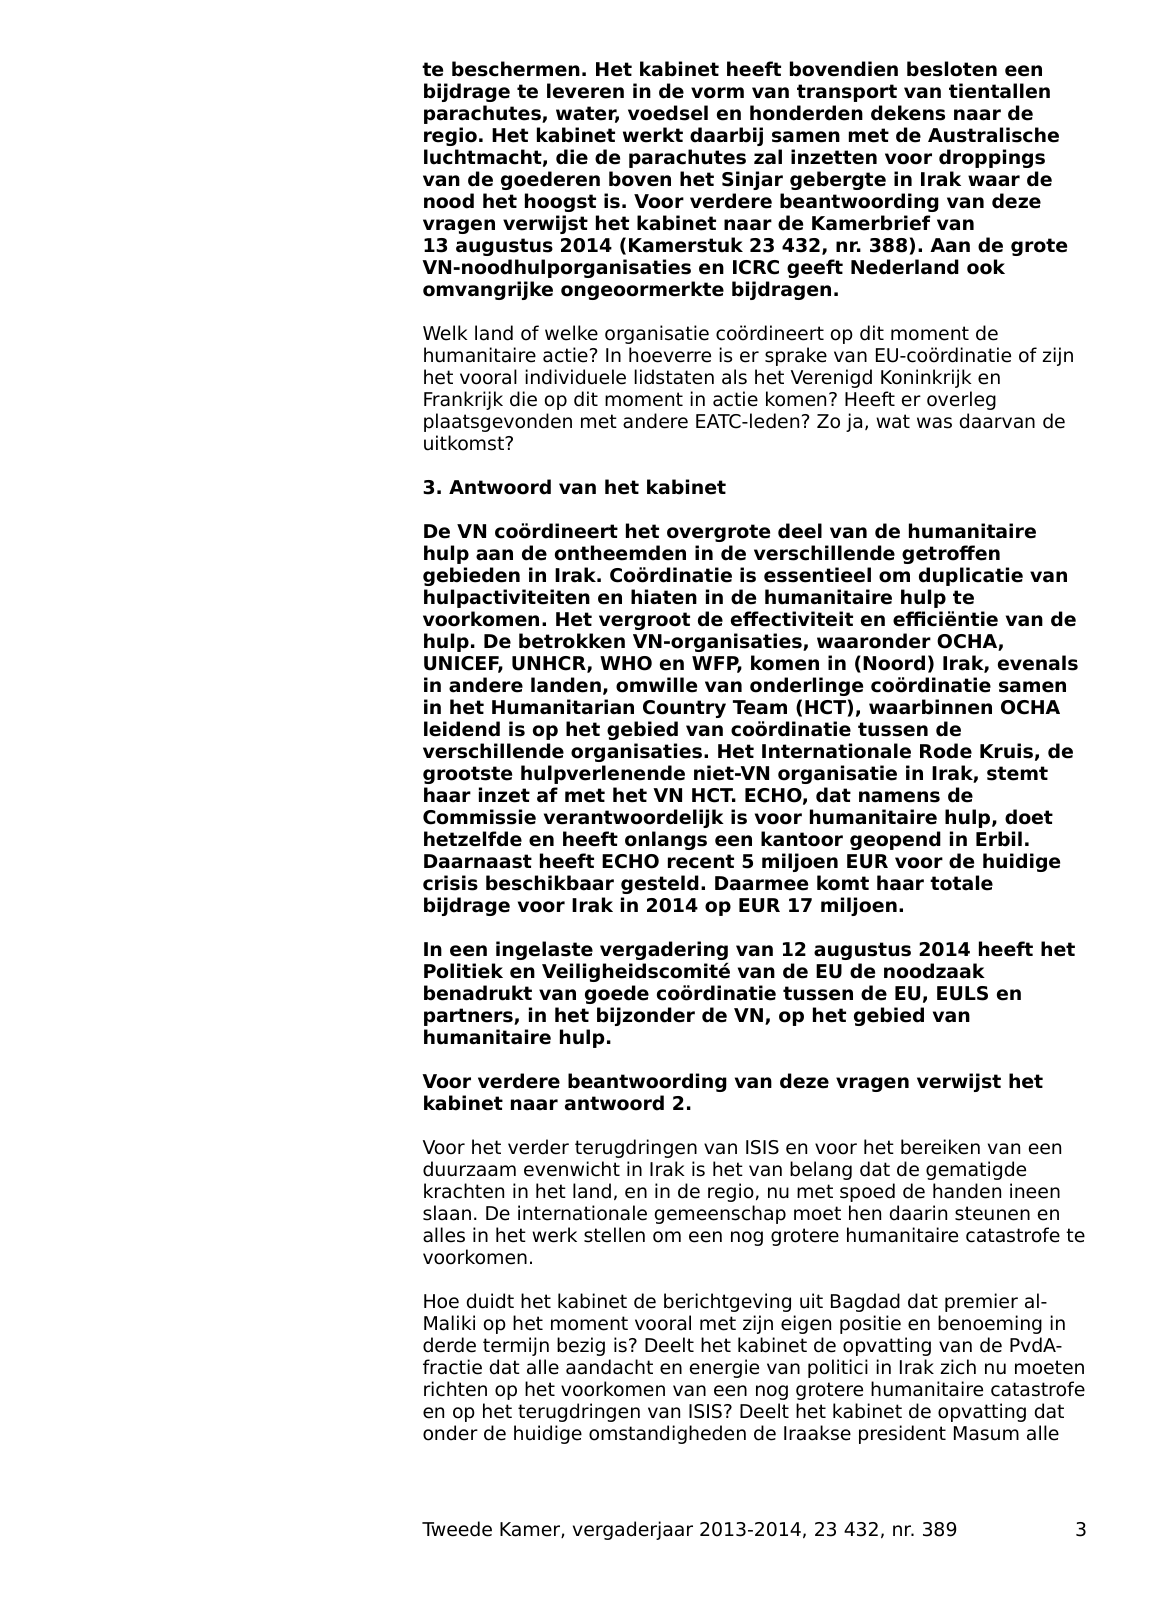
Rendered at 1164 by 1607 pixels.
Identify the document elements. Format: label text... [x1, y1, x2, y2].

text In een ingelaste vergadering van 12 augustus 2014 heeft het Politiek en Veiligheidscomité van de EU de noodzaak benadrukt van goede coördinatie tussen de EU, EULS en partners, in het bijzonder de VN, op het gebied van humanitaire hulp. [422, 939, 1087, 1049]
text Voor verdere beantwoording van deze vragen verwijst het kabinet naar antwoord 2. [422, 1071, 1087, 1115]
subtitle 3. Antwoord van het kabinet [422, 477, 1087, 499]
text De VN coördineert het overgrote deel van de humanitaire hulp aan de ontheemden in de verschillende getroffen gebieden in Irak. Coördinatie is essentieel om duplicatie van hulpactiviteiten en hiaten in de humanitaire hulp te voorkomen. Het vergroot de effectiviteit en efficiëntie van de hulp. De betrokken VN-organisaties, waaronder OCHA, UNICEF, UNHCR, WHO en WFP, komen in (Noord) Irak, evenals in andere landen, omwille van onderlinge coördinatie samen in het Humanitarian Country Team (HCT), waarbinnen OCHA leidend is op het gebied van coördinatie tussen de verschillende organisaties. Het Internationale Rode Kruis, de grootste hulpverlenende niet-VN organisatie in Irak, stemt haar inzet af met het VN HCT. ECHO, dat namens de Commissie verantwoordelijk is voor humanitaire hulp, doet hetzelfde en heeft onlangs een kantoor geopend in Erbil. Daarnaast heeft ECHO recent 5 miljoen EUR voor de huidige crisis beschikbaar gesteld. Daarmee komt haar totale bijdrage voor Irak in 2014 op EUR 17 miljoen. [422, 521, 1087, 917]
text Voor het verder terugdringen van ISIS en voor het bereiken van een duurzaam evenwicht in Irak is het van belang dat de gematigde krachten in het land, en in de regio, nu met spoed de handen ineen slaan. De internationale gemeenschap moet hen daarin steunen en alles in het werk stellen om een nog grotere humanitaire catastrofe te voorkomen. [422, 1137, 1087, 1269]
text Welk land of welke organisatie coördineert op dit moment de humanitaire actie? In hoeverre is er sprake van EU-coördinatie of zijn het vooral individuele lidstaten als het Verenigd Koninkrijk en Frankrijk die op dit moment in actie komen? Heeft er overleg plaatsgevonden met andere EATC-leden? Zo ja, wat was daarvan de uitkomst? [422, 323, 1087, 455]
text Hoe duidt het kabinet de berichtgeving uit Bagdad dat premier al-Maliki op het moment vooral met zijn eigen positie en benoeming in derde termijn bezig is? Deelt het kabinet de opvatting van de PvdA-fractie dat alle aandacht en energie van politici in Irak zich nu moeten richten op het voorkomen van een nog grotere humanitaire catastrofe en op het terugdringen van ISIS? Deelt het kabinet de opvatting dat onder de huidige omstandigheden de Iraakse president Masum alle [422, 1291, 1087, 1445]
text te beschermen. Het kabinet heeft bovendien besloten een bijdrage te leveren in de vorm van transport van tientallen parachutes, water, voedsel en honderden dekens naar de regio. Het kabinet werkt daarbij samen met de Australische luchtmacht, die de parachutes zal inzetten voor droppings van de goederen boven het Sinjar gebergte in Irak waar de nood het hoogst is. Voor verdere beantwoording van deze vragen verwijst het kabinet naar de Kamerbrief van 13 augustus 2014 (Kamerstuk 23 432, nr. 388). Aan de grote VN-noodhulporganisaties en ICRC geeft Nederland ook omvangrijke ongeoormerkte bijdragen. [422, 59, 1087, 301]
